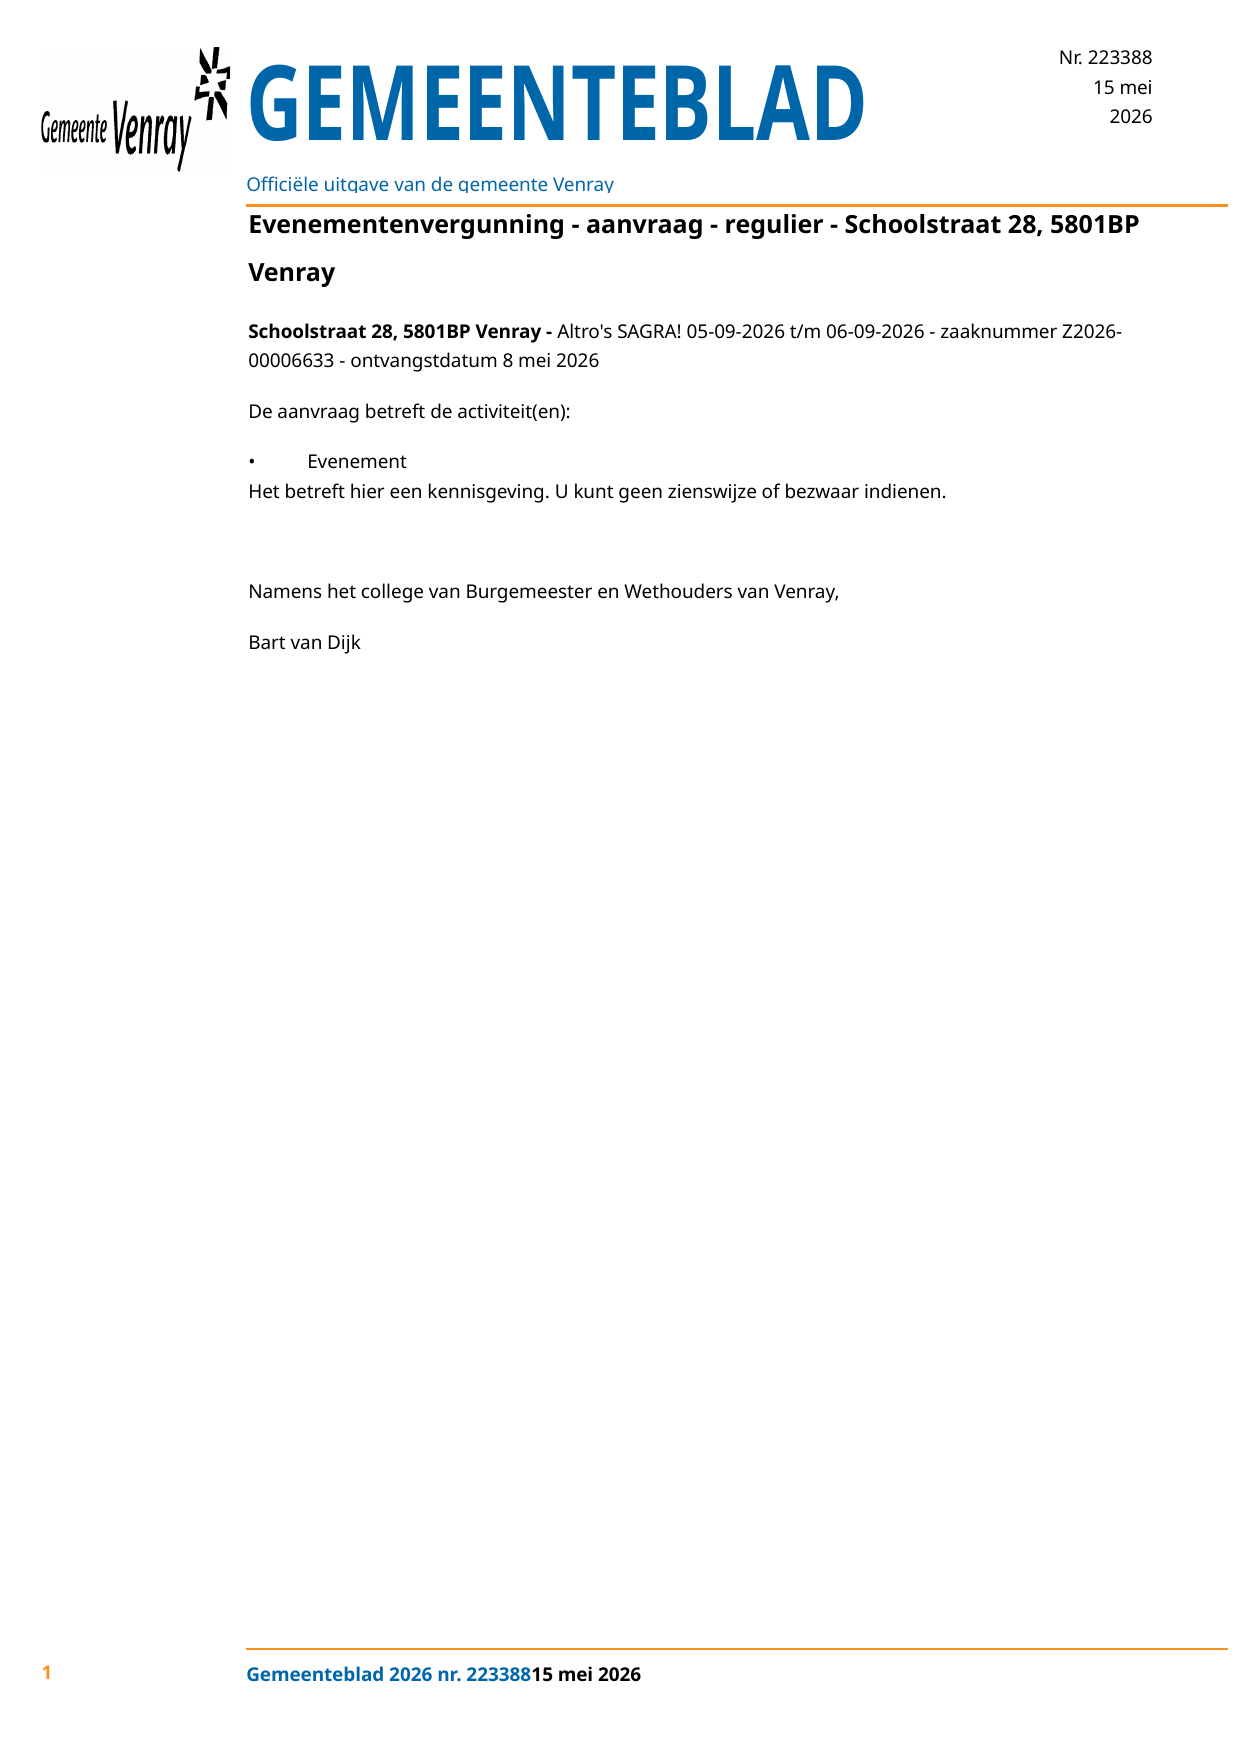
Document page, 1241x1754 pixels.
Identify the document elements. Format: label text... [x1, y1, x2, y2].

text Het betreft hier een kennisgeving. U kunt geen zienswijze of bezwaar indienen. [248, 478, 1152, 504]
picture [41, 47, 231, 172]
text Bart van Dijk [248, 629, 1152, 655]
list Evenement [248, 448, 1152, 474]
text De aanvraag betreft de activiteit(en): [248, 398, 1152, 424]
text Namens het college van Burgemeester en Wethouders van Venray, [248, 579, 1152, 604]
text Schoolstraat 28, 5801BP Venray - Altro's SAGRA! 05-09-2026 t/m 06-09-2026 - zaaknummer Z2026-00006633 - ontvangstdatum 8 mei 2026 [248, 318, 1152, 373]
text Evenementenvergunning - aanvraag - regulier - Schoolstraat 28, 5801BP Venray [248, 207, 1152, 288]
